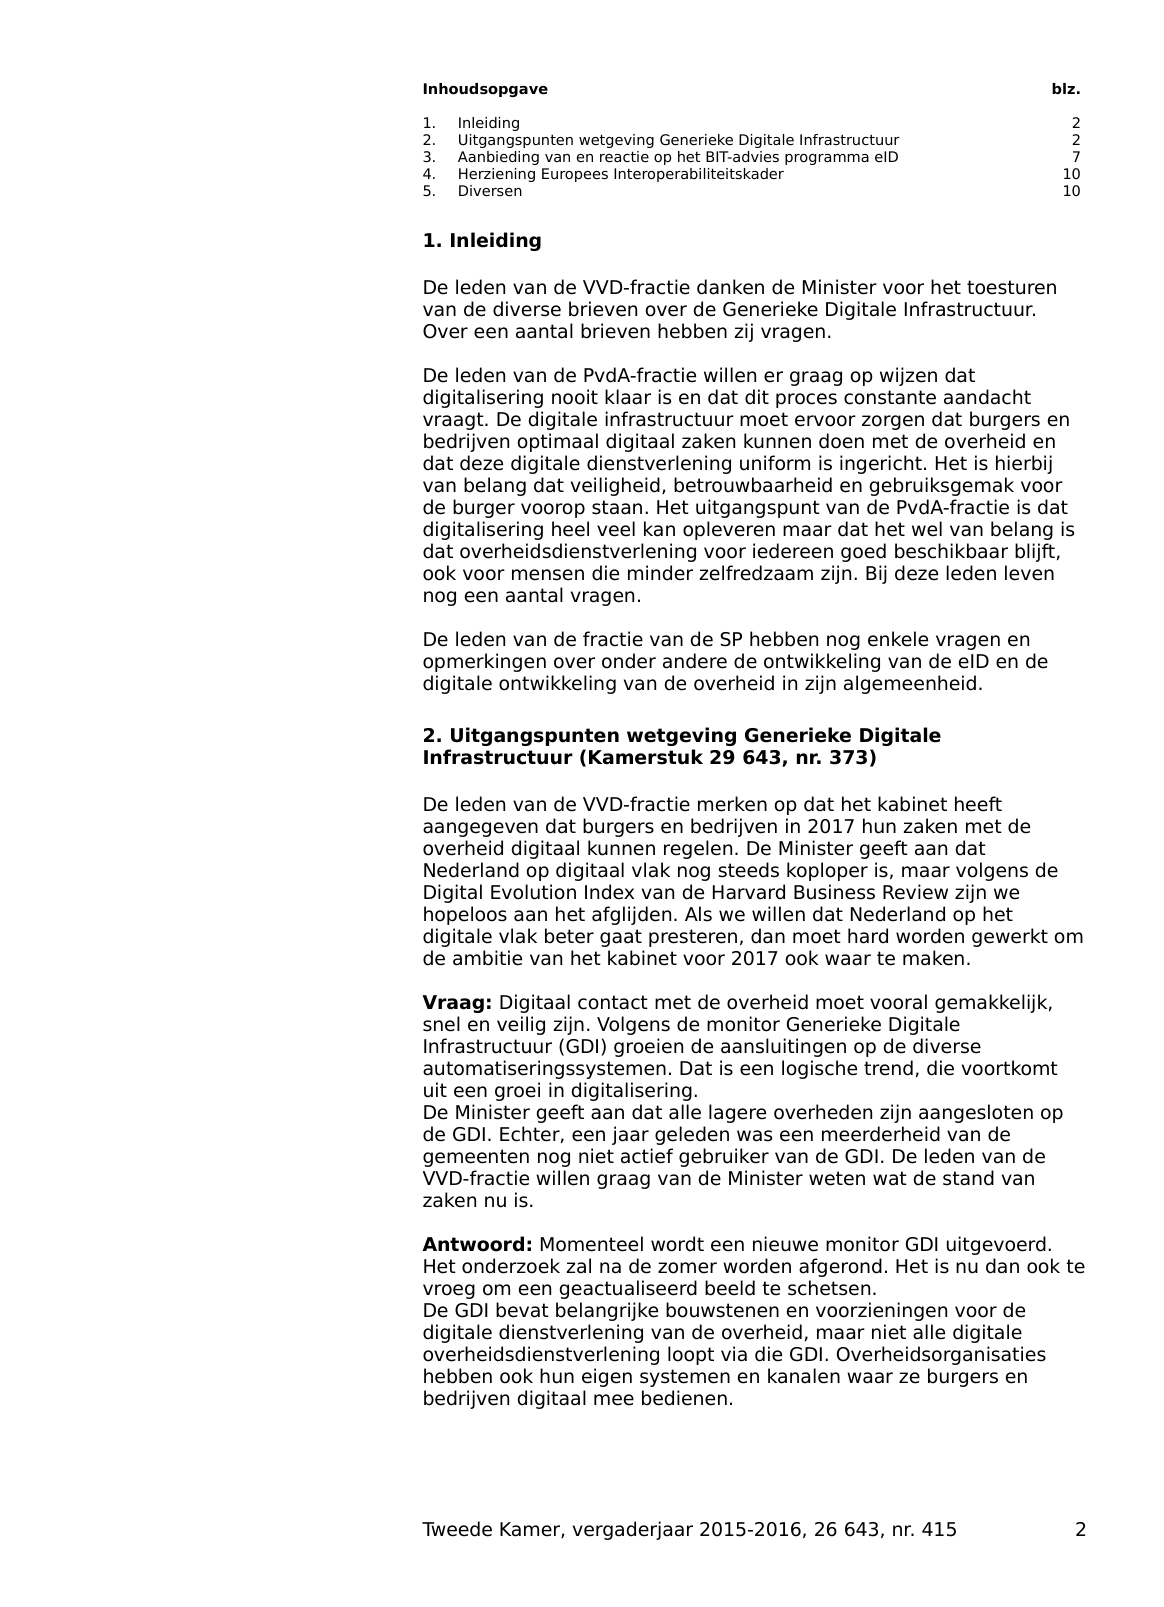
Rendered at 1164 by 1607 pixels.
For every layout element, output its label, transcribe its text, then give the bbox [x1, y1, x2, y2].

text De Minister geeft aan dat alle lagere overheden zijn aangesloten op de GDI. Echter, een jaar geleden was een meerderheid van de gemeenten nog niet actief gebruiker van de GDI. De leden van de VVD-fractie willen graag van de Minister weten wat de stand van zaken nu is. [422, 1102, 1087, 1212]
text De leden van de VVD-fractie danken de Minister voor het toesturen van de diverse brieven over de Generieke Digitale Infrastructuur. Over een aantal brieven hebben zij vragen. [422, 277, 1087, 343]
table_cell Diversen [452, 183, 1028, 200]
table_cell 5. [422, 183, 452, 200]
table_cell 10 [1028, 166, 1087, 183]
table_cell 2. [422, 132, 452, 149]
table_cell 4. [422, 166, 452, 183]
table_cell [422, 98, 452, 115]
text De leden van de fractie van de SP hebben nog enkele vragen en opmerkingen over onder andere de ontwikkeling van de eID en de digitale ontwikkeling van de overheid in zijn algemeenheid. [422, 629, 1087, 695]
text Vraag: Digitaal contact met de overheid moet vooral gemakkelijk, snel en veilig zijn. Volgens de monitor Generieke Digitale Infrastructuur (GDI) groeien de aansluitingen op de diverse automatiseringssystemen. Dat is een logische trend, die voortkomt uit een groei in digitalisering. [422, 992, 1087, 1102]
table_cell 10 [1028, 183, 1087, 200]
table_cell 3. [422, 149, 452, 166]
table_cell 2 [1028, 132, 1087, 149]
table_header blz. [1028, 81, 1087, 98]
table_cell Aanbieding van en reactie op het BIT-advies programma eID [452, 149, 1028, 166]
subtitle 2. Uitgangspunten wetgeving Generieke Digitale Infrastructuur (Kamerstuk 29 643, nr. 373) [422, 725, 1087, 769]
table_cell Uitgangspunten wetgeving Generieke Digitale Infrastructuur [452, 132, 1028, 149]
subtitle 1. Inleiding [422, 230, 1087, 252]
text De leden van de PvdA-fractie willen er graag op wijzen dat digitalisering nooit klaar is en dat dit proces constante aandacht vraagt. De digitale infrastructuur moet ervoor zorgen dat burgers en bedrijven optimaal digitaal zaken kunnen doen met de overheid en dat deze digitale dienstverlening uniform is ingericht. Het is hierbij van belang dat veiligheid, betrouwbaarheid en gebruiksgemak voor de burger voorop staan. Het uitgangspunt van de PvdA-fractie is dat digitalisering heel veel kan opleveren maar dat het wel van belang is dat overheidsdienstverlening voor iedereen goed beschikbaar blijft, ook voor mensen die minder zelfredzaam zijn. Bij deze leden leven nog een aantal vragen. [422, 365, 1087, 607]
table_header Inhoudsopgave [422, 81, 1028, 98]
table_cell 2 [1028, 115, 1087, 132]
table_cell 7 [1028, 149, 1087, 166]
text Antwoord: Momenteel wordt een nieuwe monitor GDI uitgevoerd. Het onderzoek zal na de zomer worden afgerond. Het is nu dan ook te vroeg om een geactualiseerd beeld te schetsen. [422, 1234, 1087, 1300]
text De leden van de VVD-fractie merken op dat het kabinet heeft aangegeven dat burgers en bedrijven in 2017 hun zaken met de overheid digitaal kunnen regelen. De Minister geeft aan dat Nederland op digitaal vlak nog steeds koploper is, maar volgens de Digital Evolution Index van de Harvard Business Review zijn we hopeloos aan het afglijden. Als we willen dat Nederland op het digitale vlak beter gaat presteren, dan moet hard worden gewerkt om de ambitie van het kabinet voor 2017 ook waar te maken. [422, 794, 1087, 969]
table_cell 1. [422, 115, 452, 132]
text De GDI bevat belangrijke bouwstenen en voorzieningen voor de digitale dienstverlening van de overheid, maar niet alle digitale overheidsdienstverlening loopt via die GDI. Overheidsorganisaties hebben ook hun eigen systemen en kanalen waar ze burgers en bedrijven digitaal mee bedienen. [422, 1300, 1087, 1409]
table_cell [452, 98, 1028, 115]
table_cell Herziening Europees Interoperabiliteitskader [452, 166, 1028, 183]
table_cell Inleiding [452, 115, 1028, 132]
table_cell [1028, 98, 1087, 115]
